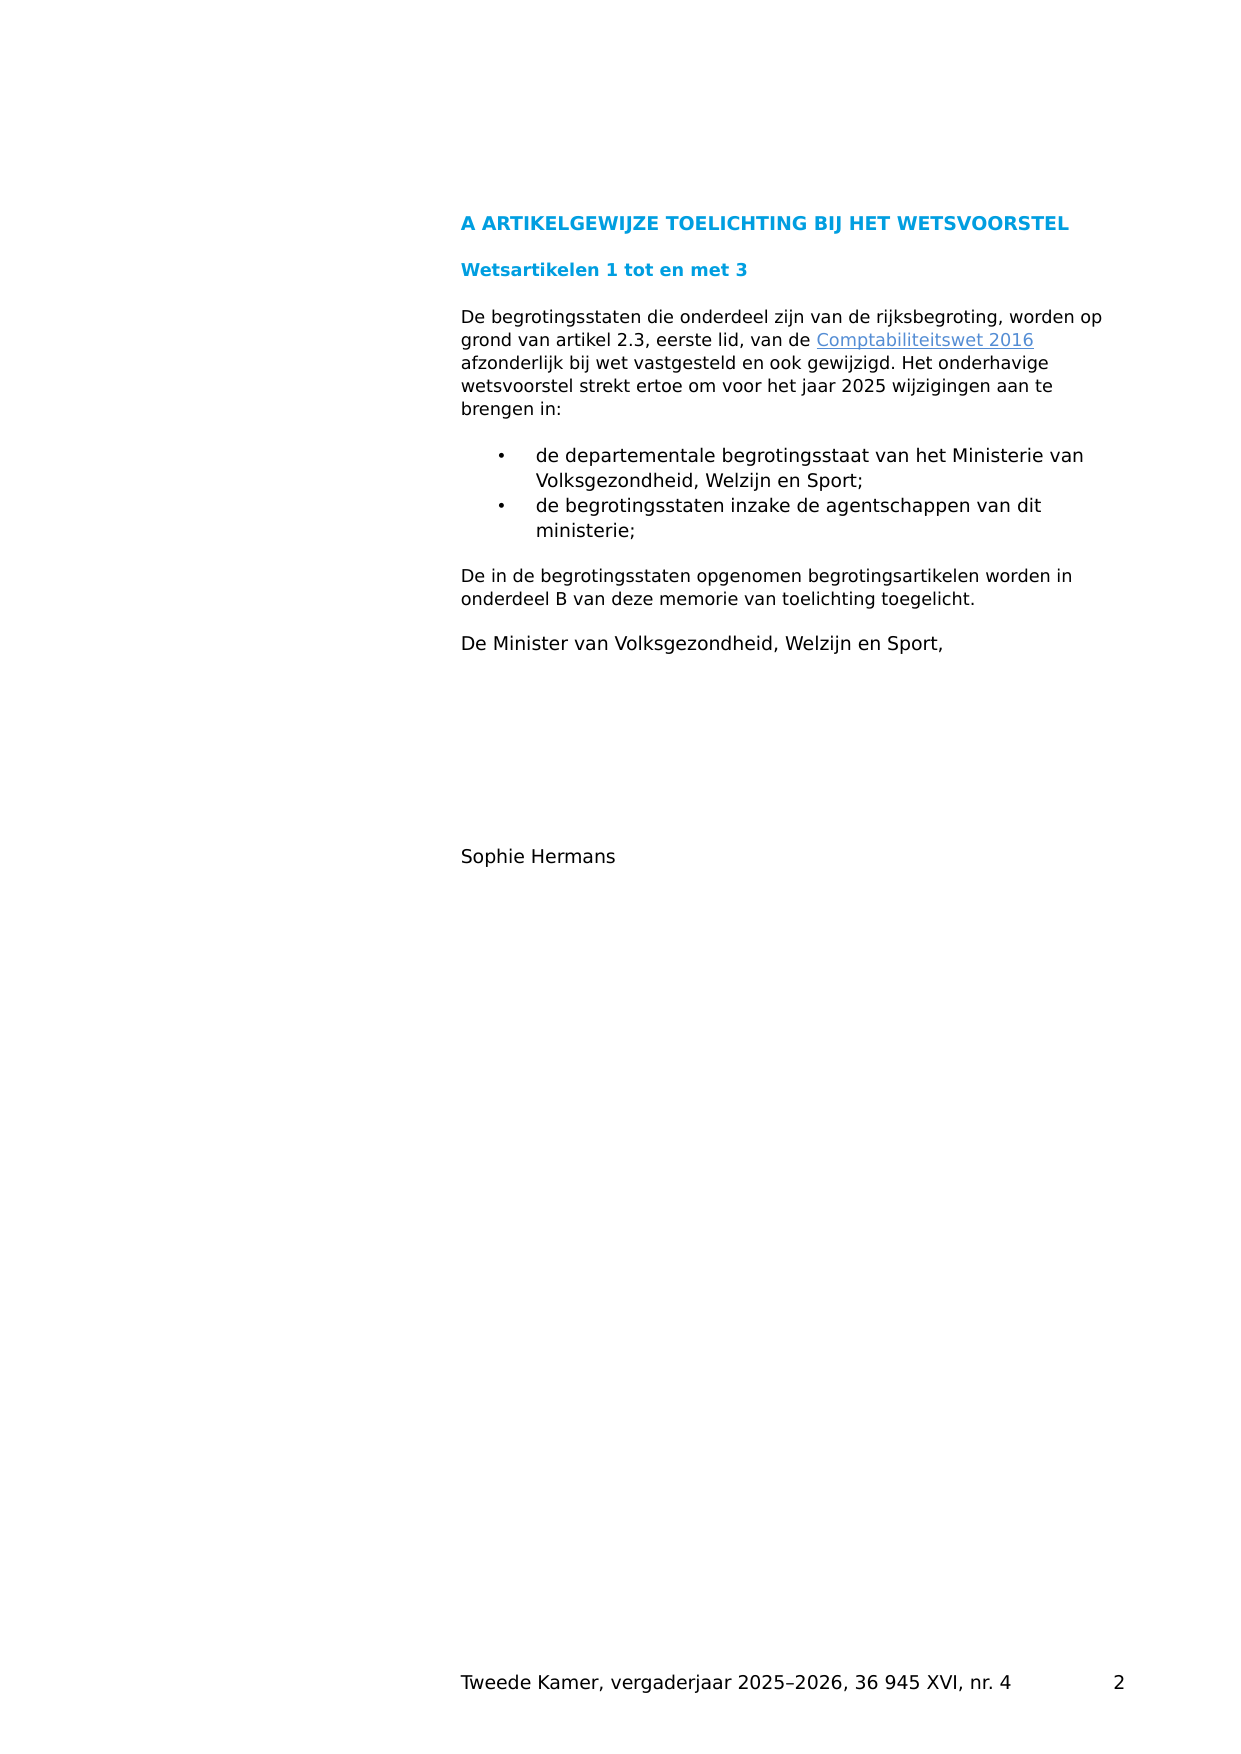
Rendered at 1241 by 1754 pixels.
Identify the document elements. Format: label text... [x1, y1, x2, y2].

text De in de begrotingsstaten opgenomen begrotingsartikelen worden in onderdeel B van deze memorie van toelichting toegelicht. [461, 564, 1125, 610]
text De Minister van Volksgezondheid, Welzijn en Sport, [461, 633, 1125, 655]
title A Artikelgewijze toelichting bij het wetsvoorstel [461, 213, 1125, 235]
text De begrotingsstaten die onderdeel zijn van de rijksbegroting, worden op grond van artikel 2.3, eerste lid, van de Comptabiliteitswet 2016 afzonderlijk bij wet vastgesteld en ook gewijzigd. Het onderhavige wetsvoorstel strekt ertoe om voor het jaar 2025 wijzigingen aan te brengen in: [461, 305, 1125, 419]
list de departementale begrotingsstaat van het Ministerie van Volksgezondheid, Welzijn en Sport; [498, 442, 1125, 492]
title Wetsartikelen 1 tot en met 3 [461, 258, 1125, 281]
list de begrotingsstaten inzake de agentschappen van dit ministerie; [498, 492, 1125, 542]
text Sophie Hermans [461, 846, 1125, 868]
